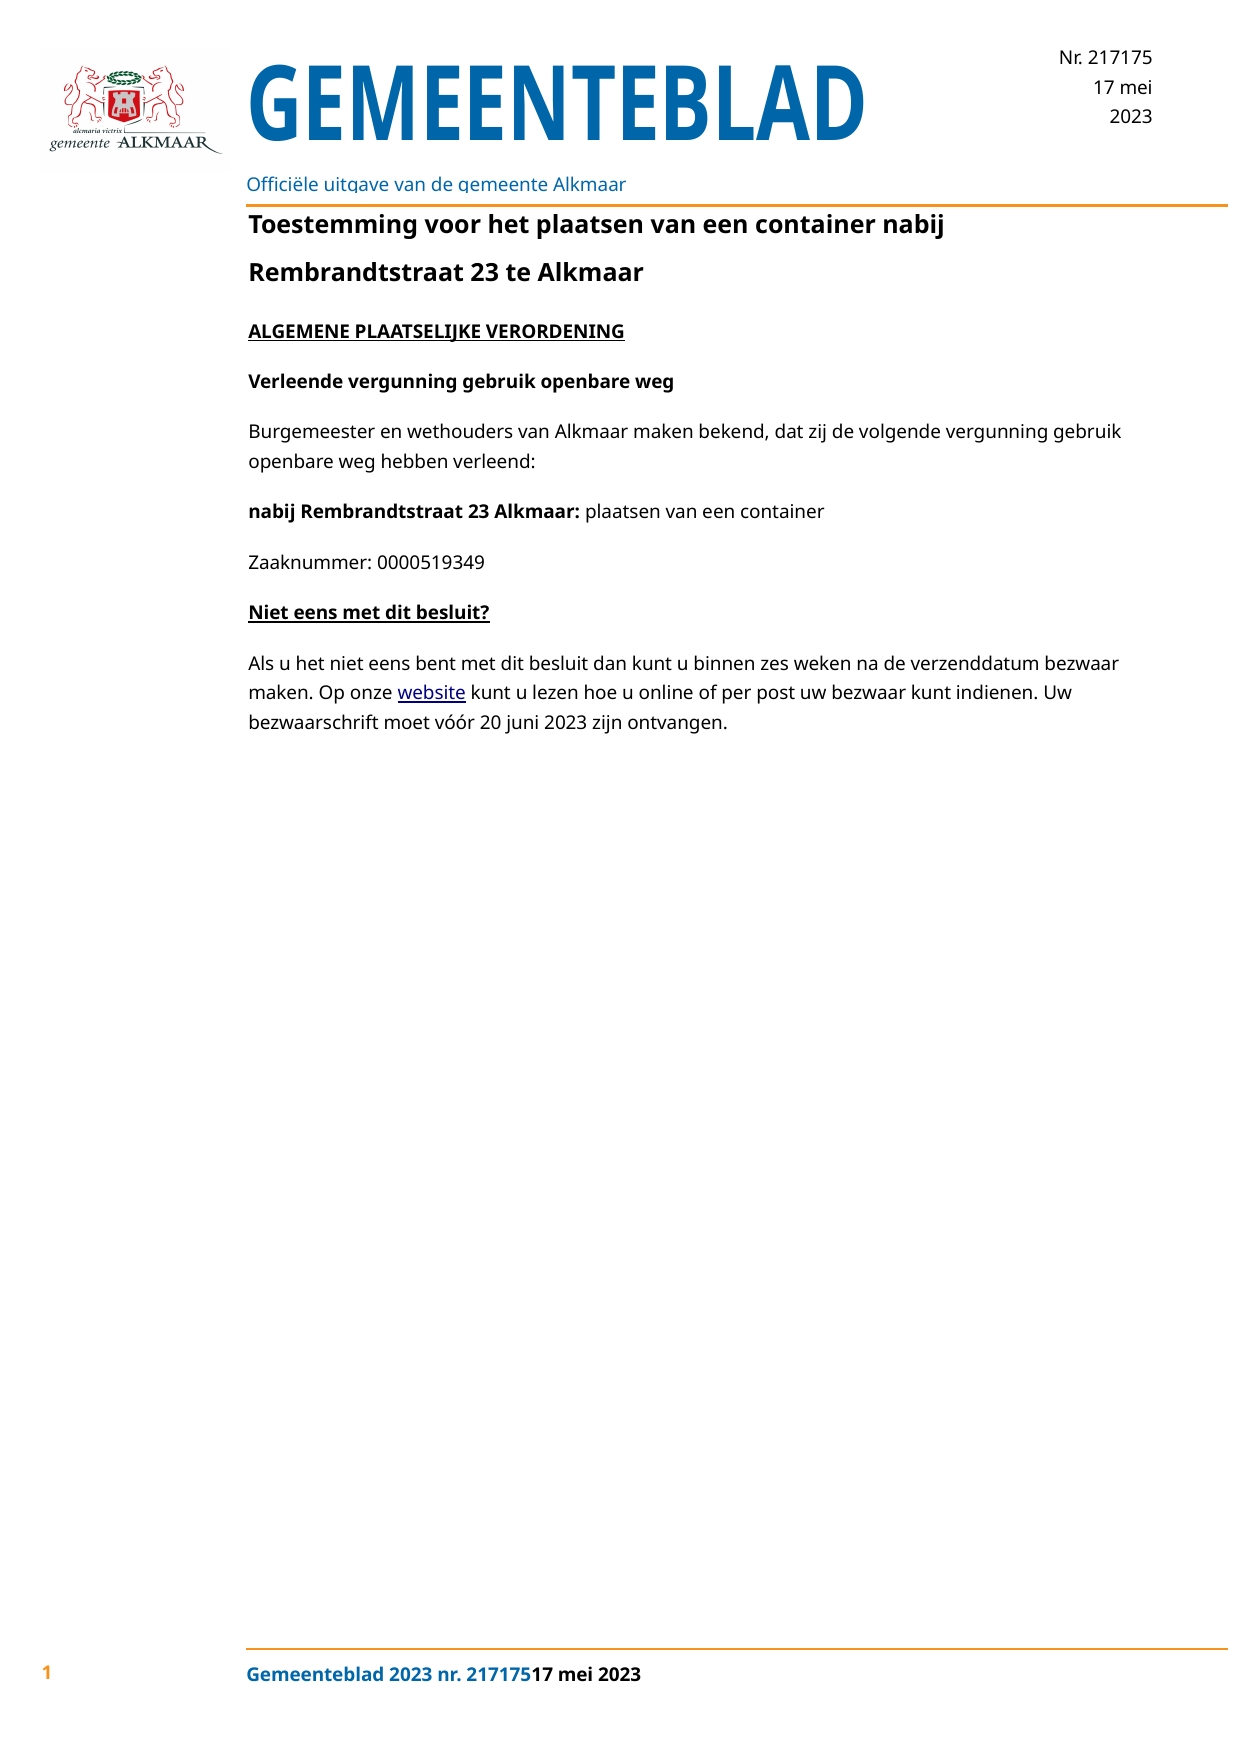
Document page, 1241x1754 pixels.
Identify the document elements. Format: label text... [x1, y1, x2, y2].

picture [41, 47, 231, 172]
text Als u het niet eens bent met dit besluit dan kunt u binnen zes weken na de verzenddatum bezwaar maken. Op onze website kunt u lezen hoe u online of per post uw bezwaar kunt indienen. Uw bezwaarschrift moet vóór 20 juni 2023 zijn ontvangen. [248, 650, 1152, 735]
text Toestemming voor het plaatsen van een container nabij Rembrandtstraat 23 te Alkmaar [248, 207, 1152, 288]
text Burgemeester en wethouders van Alkmaar maken bekend, dat zij de volgende vergunning gebruik openbare weg hebben verleend: [248, 419, 1152, 474]
text Niet eens met dit besluit? [248, 599, 1152, 625]
text ALGEMENE PLAATSELIJKE VERORDENING [248, 318, 1152, 344]
text nabij Rembrandtstraat 23 Alkmaar: plaatsen van een container [248, 499, 1152, 524]
text Zaaknummer: 0000519349 [248, 549, 1152, 575]
text Verleende vergunning gebruik openbare weg [248, 368, 1152, 394]
